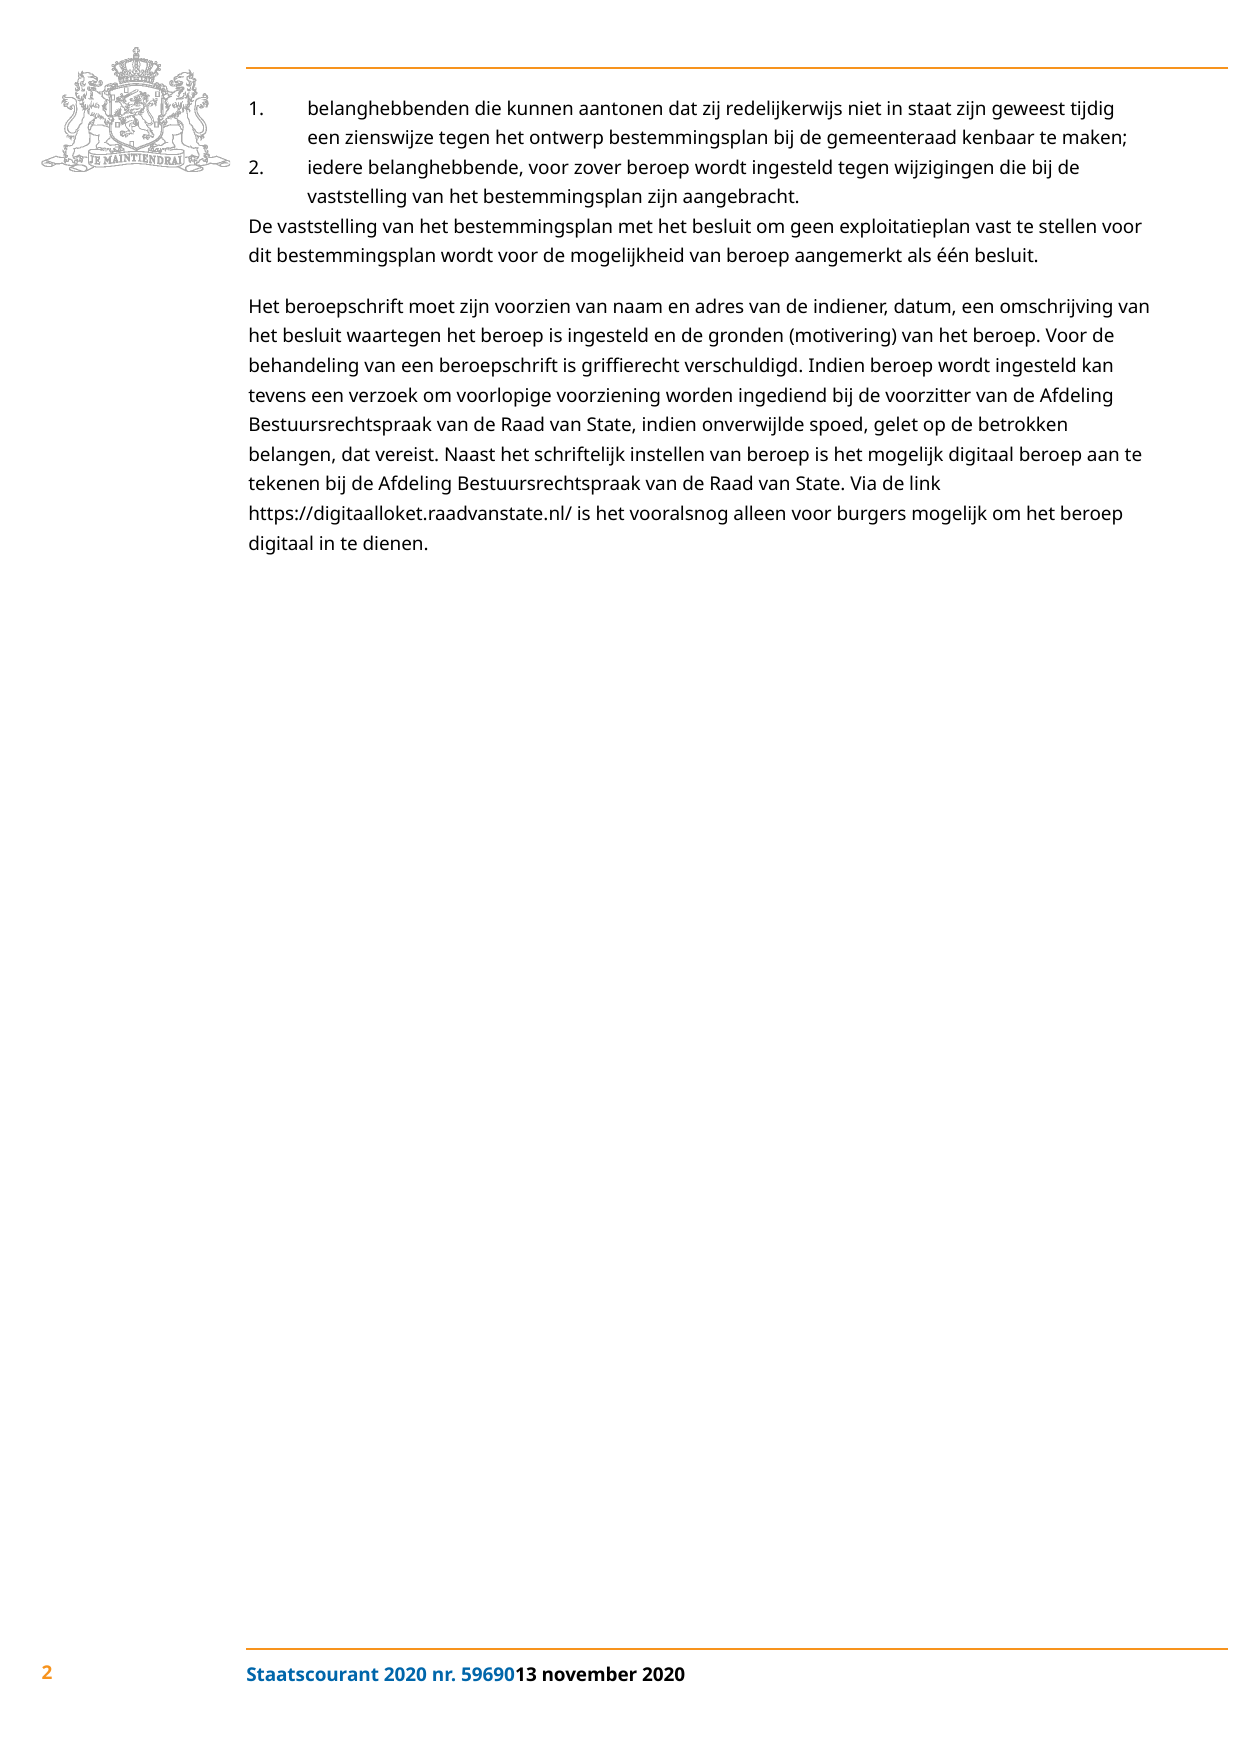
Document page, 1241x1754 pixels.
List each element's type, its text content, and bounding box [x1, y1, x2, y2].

list iedere belanghebbende, voor zover beroep wordt ingesteld tegen wijzigingen die bij de vaststelling van het bestemmingsplan zijn aangebracht. [248, 154, 1152, 209]
text De vaststelling van het bestemmingsplan met het besluit om geen exploitatieplan vast te stellen voor dit bestemmingsplan wordt voor de mogelijkheid van beroep aangemerkt als één besluit. [248, 213, 1152, 268]
picture [41, 47, 231, 172]
text Het beroepschrift moet zijn voorzien van naam en adres van de indiener, datum, een omschrijving van het besluit waartegen het beroep is ingesteld en de gronden (motivering) van het beroep. Voor de behandeling van een beroepschrift is griffierecht verschuldigd. Indien beroep wordt ingesteld kan tevens een verzoek om voorlopige voorziening worden ingediend bij de voorzitter van de Afdeling Bestuursrechtspraak van de Raad van State, indien onverwijlde spoed, gelet op de betrokken belangen, dat vereist. Naast het schriftelijk instellen van beroep is het mogelijk digitaal beroep aan te tekenen bij de Afdeling Bestuursrechtspraak van de Raad van State. Via de link https://digitaalloket.raadvanstate.nl/ is het vooralsnog alleen voor burgers mogelijk om het beroep digitaal in te dienen. [248, 293, 1152, 556]
list belanghebbenden die kunnen aantonen dat zij redelijkerwijs niet in staat zijn geweest tijdig een zienswijze tegen het ontwerp bestemmingsplan bij de gemeenteraad kenbaar te maken; [248, 95, 1152, 150]
